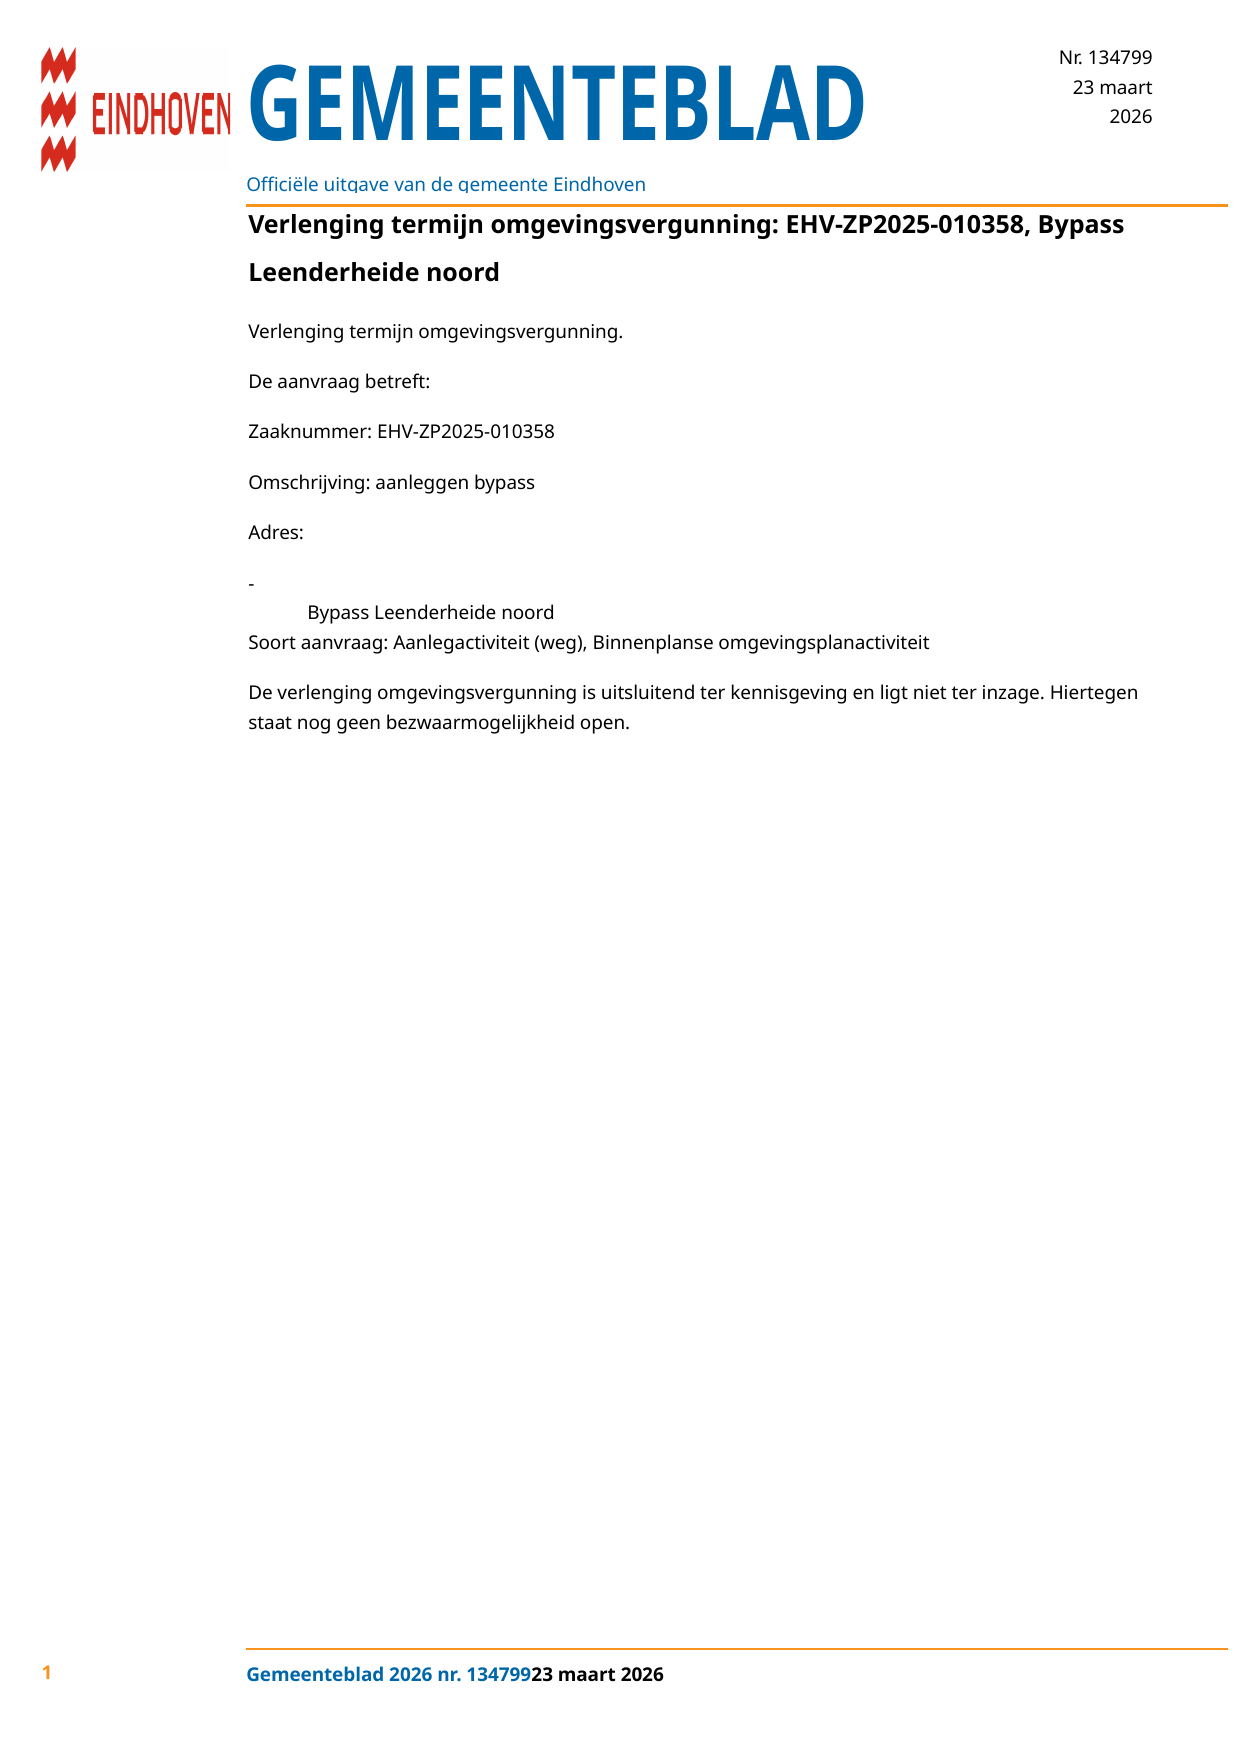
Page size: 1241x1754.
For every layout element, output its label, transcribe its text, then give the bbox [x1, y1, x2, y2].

text Zaaknummer: EHV-ZP2025-010358 [248, 419, 1152, 444]
text De verlenging omgevingsvergunning is uitsluitend ter kennisgeving en ligt niet ter inzage. Hiertegen staat nog geen bezwaarmogelijkheid open. [248, 679, 1152, 735]
list Bypass Leenderheide noord [248, 599, 1152, 625]
text De aanvraag betreft: [248, 368, 1152, 394]
picture [41, 47, 231, 172]
text Verlenging termijn omgevingsvergunning: EHV-ZP2025-010358, Bypass Leenderheide noord [248, 207, 1152, 288]
text Verlenging termijn omgevingsvergunning. [248, 318, 1152, 344]
text Soort aanvraag: Aanlegactiviteit (weg), Binnenplanse omgevingsplanactiviteit [248, 629, 1152, 655]
text Omschrijving: aanleggen bypass [248, 469, 1152, 495]
text Adres: [248, 519, 1152, 545]
